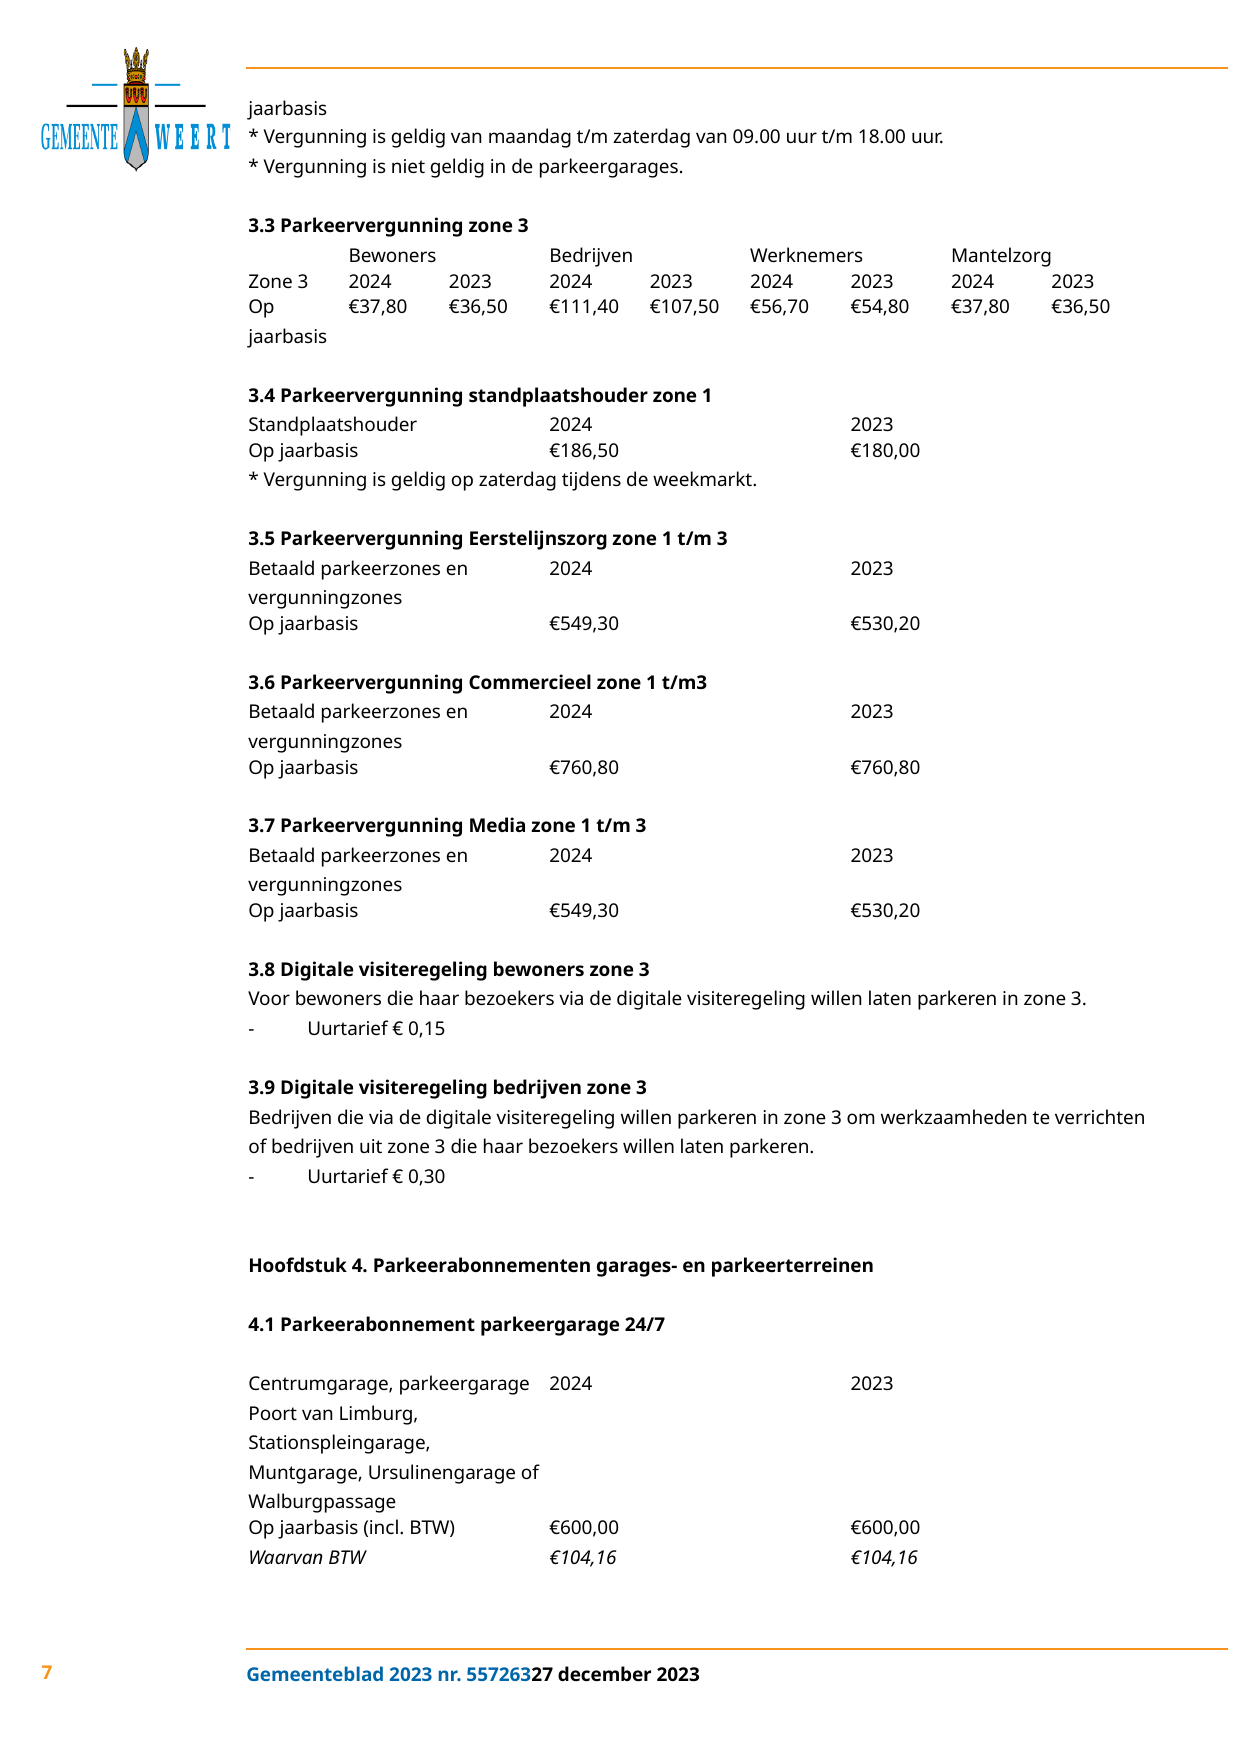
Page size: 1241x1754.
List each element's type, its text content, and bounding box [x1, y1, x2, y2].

table_header Standplaatshouder [248, 411, 549, 437]
table_header 2024 [549, 699, 850, 754]
table_cell jaarbasis [248, 95, 348, 121]
table_cell €530,20 [850, 610, 1152, 636]
table_header 2023 [850, 842, 1152, 897]
table_cell €54,80 [850, 294, 951, 349]
table_cell Op jaarbasis [248, 610, 549, 636]
table_cell [951, 95, 1051, 121]
table_cell 2024 [549, 268, 649, 294]
table_header Centrumgarage, parkeergarage Poort van Limburg, Stationspleingarage, Muntgarage, Ursulinengarage of Walburgpassage [248, 1370, 549, 1514]
text 3.7 Parkeervergunning Media zone 1 t/m 3 [248, 812, 1152, 838]
table_header 2024 [549, 411, 850, 437]
table_cell Op jaarbasis [248, 437, 549, 463]
table_cell €37,80 [348, 294, 449, 349]
table_cell Zone 3 [248, 268, 348, 294]
text Voor bewoners die haar bezoekers via de digitale visiteregeling willen laten parkeren in zone 3. [248, 986, 1152, 1011]
text 3.9 Digitale visiteregeling bedrijven zone 3 [248, 1074, 1152, 1100]
text 3.6 Parkeervergunning Commercieel zone 1 t/m3 [248, 669, 1152, 694]
list Uurtarief € 0,15 [248, 1015, 1152, 1041]
table_header Betaald parkeerzones en vergunningzones [248, 699, 549, 754]
table_header Werknemers [750, 242, 951, 268]
table_cell Op jaarbasis (incl. BTW) Waarvan BTW [248, 1514, 549, 1569]
table_header Bedrijven [549, 242, 750, 268]
table_cell [850, 95, 951, 121]
text 3.8 Digitale visiteregeling bewoners zone 3 [248, 956, 1152, 982]
table_header [248, 242, 348, 268]
table_cell €111,40 [549, 294, 649, 349]
table_cell [449, 95, 549, 121]
table_header 2023 [850, 411, 1152, 437]
table_header Betaald parkeerzones en vergunningzones [248, 555, 549, 610]
table_header Betaald parkeerzones en vergunningzones [248, 842, 549, 897]
table_header Mantelzorg [951, 242, 1152, 268]
table_header 2023 [850, 1370, 1152, 1514]
text 4.1 Parkeerabonnement parkeergarage 24/7 [248, 1311, 1152, 1337]
text 3.3 Parkeervergunning zone 3 [248, 212, 1152, 238]
table_cell €760,80 [850, 754, 1152, 779]
table_cell [1051, 95, 1152, 121]
table_cell [549, 95, 649, 121]
table_cell [348, 95, 449, 121]
table_cell 2024 [951, 268, 1051, 294]
table_cell 2023 [850, 268, 951, 294]
table_cell €37,80 [951, 294, 1051, 349]
table_header 2023 [850, 699, 1152, 754]
table_cell 2023 [650, 268, 750, 294]
table_header 2024 [549, 842, 850, 897]
text Bedrijven die via de digitale visiteregeling willen parkeren in zone 3 om werkzaamheden te verrichten of bedrijven uit zone 3 die haar bezoekers willen laten parkeren. [248, 1104, 1152, 1159]
text Hoofdstuk 4. Parkeerabonnementen garages- en parkeerterreinen [248, 1252, 1152, 1277]
table_cell 2024 [348, 268, 449, 294]
text * Vergunning is geldig van maandag t/m zaterdag van 09.00 uur t/m 18.00 uur. [248, 124, 1152, 149]
table_cell Op jaarbasis [248, 294, 348, 349]
table_cell Op jaarbasis [248, 754, 549, 779]
table_cell Op jaarbasis [248, 898, 549, 923]
table_header 2023 [850, 555, 1152, 610]
table_header 2024 [549, 555, 850, 610]
table_cell 2023 [449, 268, 549, 294]
table_cell €760,80 [549, 754, 850, 779]
table_cell €56,70 [750, 294, 850, 349]
table_cell €36,50 [449, 294, 549, 349]
table_cell €600,00 €104,16 [850, 1514, 1152, 1569]
text * Vergunning is geldig op zaterdag tijdens de weekmarkt. [248, 466, 1152, 492]
picture [41, 47, 231, 172]
table_cell 2023 [1051, 268, 1152, 294]
text 3.5 Parkeervergunning Eerstelijnszorg zone 1 t/m 3 [248, 525, 1152, 551]
table_cell 2024 [750, 268, 850, 294]
table_cell €600,00 €104,16 [549, 1514, 850, 1569]
text * Vergunning is niet geldig in de parkeergarages. [248, 153, 1152, 179]
table_cell [650, 95, 750, 121]
table_cell €549,30 [549, 898, 850, 923]
table_cell €186,50 [549, 437, 850, 463]
table_cell €107,50 [650, 294, 750, 349]
table_cell €549,30 [549, 610, 850, 636]
table_cell €530,20 [850, 898, 1152, 923]
table_cell [750, 95, 850, 121]
list Uurtarief € 0,30 [248, 1163, 1152, 1189]
text 3.4 Parkeervergunning standplaatshouder zone 1 [248, 382, 1152, 407]
table_header Bewoners [348, 242, 549, 268]
table_cell €180,00 [850, 437, 1152, 463]
table_header 2024 [549, 1370, 850, 1514]
table_cell €36,50 [1051, 294, 1152, 349]
